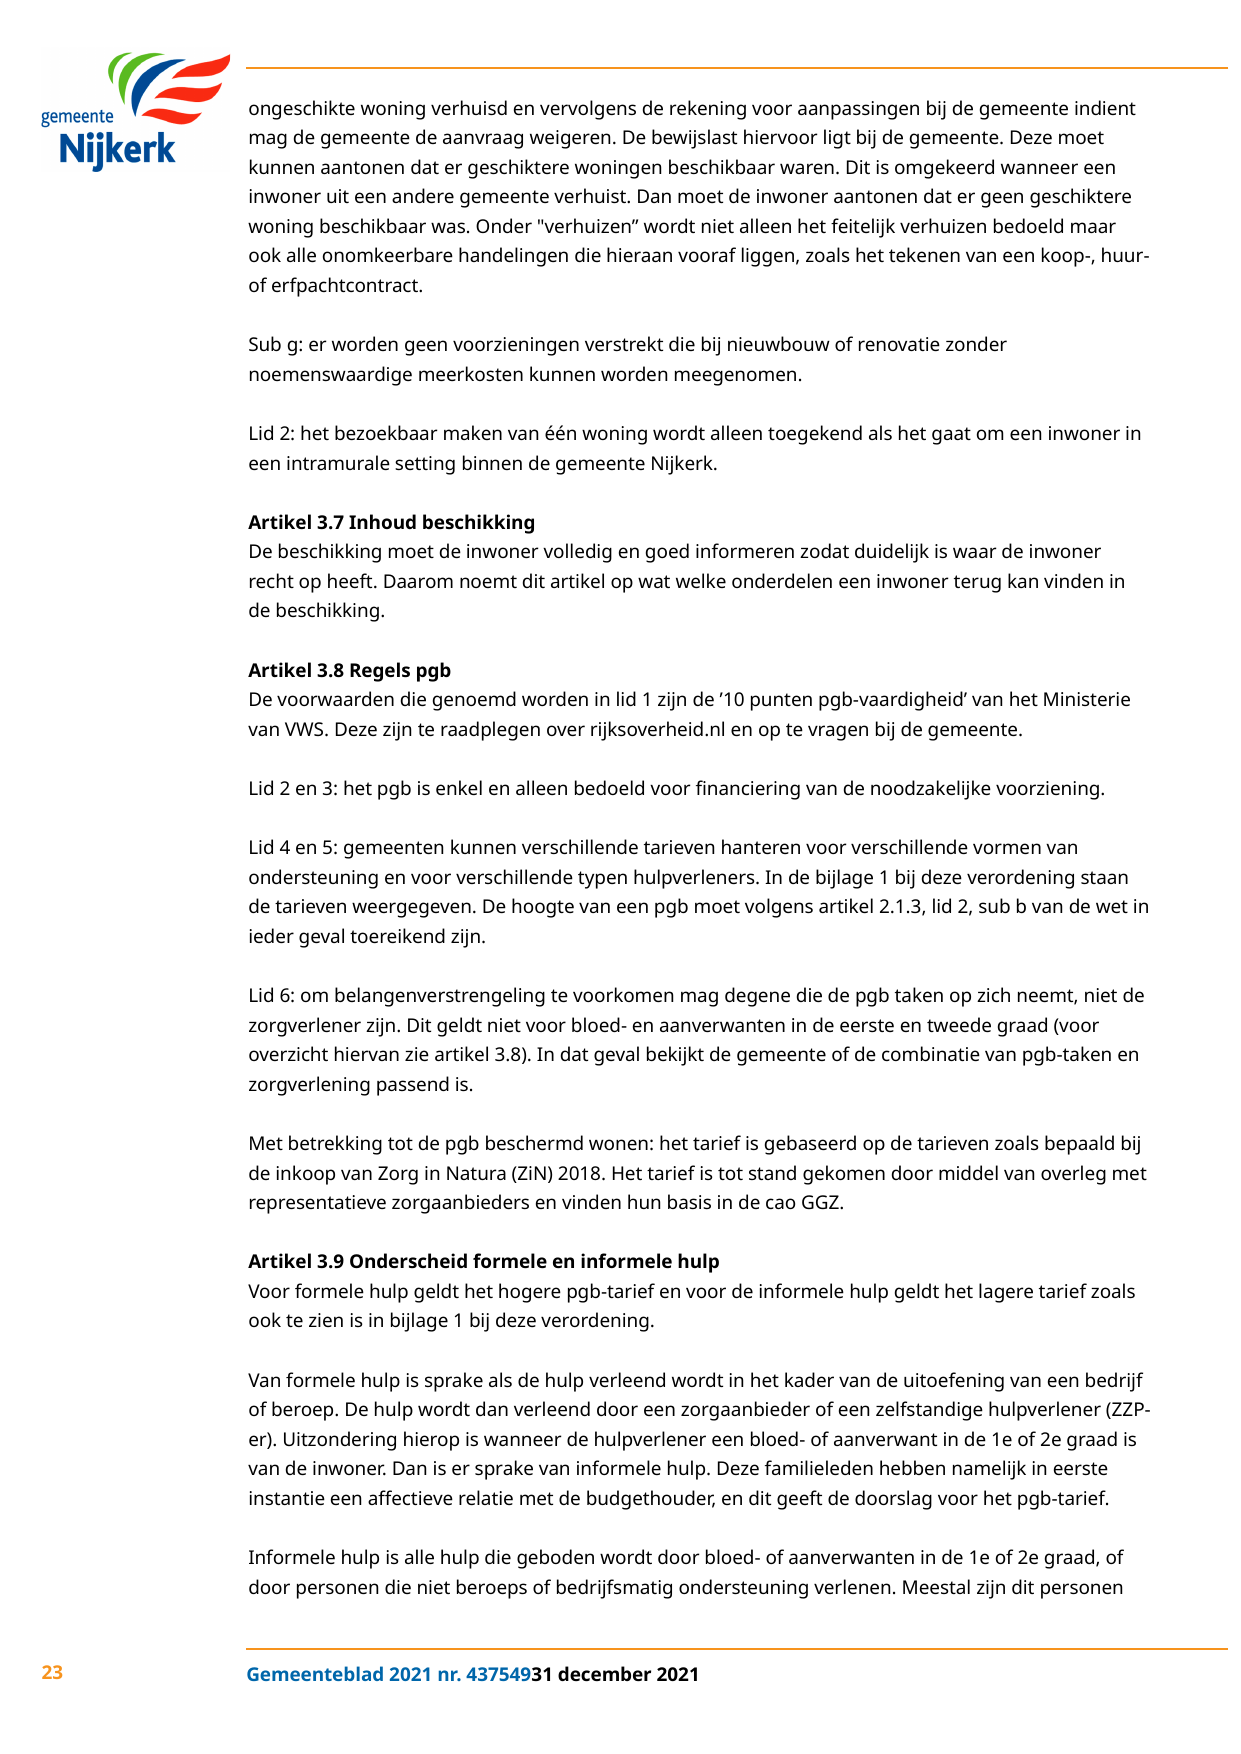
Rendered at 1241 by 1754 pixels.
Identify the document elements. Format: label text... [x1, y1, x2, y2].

text Met betrekking tot de pgb beschermd wonen: het tarief is gebaseerd op de tarieven zoals bepaald bij de inkoop van Zorg in Natura (ZiN) 2018. Het tarief is tot stand gekomen door middel van overleg met representatieve zorgaanbieders en vinden hun basis in de cao GGZ. [248, 1130, 1152, 1215]
text Artikel 3.9 Onderscheid formele en informele hulp [248, 1248, 1152, 1274]
text Lid 2: het bezoekbaar maken van één woning wordt alleen toegekend als het gaat om een inwoner in een intramurale setting binnen de gemeente Nijkerk. [248, 420, 1152, 476]
text Van formele hulp is sprake als de hulp verleend wordt in het kader van de uitoefening van een bedrijf of beroep. De hulp wordt dan verleend door een zorgaanbieder of een zelfstandige hulpverlener (ZZP-er). Uitzondering hierop is wanneer de hulpverlener een bloed- of aanverwant in de 1e of 2e graad is van de inwoner. Dan is er sprake van informele hulp. Deze familieleden hebben namelijk in eerste instantie een affectieve relatie met de budgethouder, en dit geeft de doorslag voor het pgb-tarief. [248, 1367, 1152, 1511]
text Informele hulp is alle hulp die geboden wordt door bloed- of aanverwanten in de 1e of 2e graad, of door personen die niet beroeps of bedrijfsmatig ondersteuning verlenen. Meestal zijn dit personen [248, 1544, 1152, 1600]
text Sub g: er worden geen voorzieningen verstrekt die bij nieuwbouw of renovatie zonder noemenswaardige meerkosten kunnen worden meegenomen. [248, 331, 1152, 387]
text Artikel 3.8 Regels pgb [248, 657, 1152, 683]
text Lid 2 en 3: het pgb is enkel en alleen bedoeld voor financiering van de noodzakelijke voorziening. [248, 775, 1152, 801]
text De beschikking moet de inwoner volledig en goed informeren zodat duidelijk is waar de inwoner recht op heeft. Daarom noemt dit artikel op wat welke onderdelen een inwoner terug kan vinden in de beschikking. [248, 538, 1152, 623]
text ongeschikte woning verhuisd en vervolgens de rekening voor aanpassingen bij de gemeente indient mag de gemeente de aanvraag weigeren. De bewijslast hiervoor ligt bij de gemeente. Deze moet kunnen aantonen dat er geschiktere woningen beschikbaar waren. Dit is omgekeerd wanneer een inwoner uit een andere gemeente verhuist. Dan moet de inwoner aantonen dat er geen geschiktere woning beschikbaar was. Onder "verhuizen” wordt niet alleen het feitelijk verhuizen bedoeld maar ook alle onomkeerbare handelingen die hieraan vooraf liggen, zoals het tekenen van een koop-, huur- of erfpachtcontract. [248, 95, 1152, 298]
picture [41, 47, 231, 172]
text Lid 4 en 5: gemeenten kunnen verschillende tarieven hanteren voor verschillende vormen van ondersteuning en voor verschillende typen hulpverleners. In de bijlage 1 bij deze verordening staan de tarieven weergegeven. De hoogte van een pgb moet volgens artikel 2.1.3, lid 2, sub b van de wet in ieder geval toereikend zijn. [248, 834, 1152, 949]
text Voor formele hulp geldt het hogere pgb-tarief en voor de informele hulp geldt het lagere tarief zoals ook te zien is in bijlage 1 bij deze verordening. [248, 1278, 1152, 1333]
text Artikel 3.7 Inhoud beschikking [248, 509, 1152, 535]
text De voorwaarden die genoemd worden in lid 1 zijn de ’10 punten pgb-vaardigheid’ van het Ministerie van VWS. Deze zijn te raadplegen over rijksoverheid.nl en op te vragen bij de gemeente. [248, 686, 1152, 742]
text Lid 6: om belangenverstrengeling te voorkomen mag degene die de pgb taken op zich neemt, niet de zorgverlener zijn. Dit geldt niet voor bloed- en aanverwanten in de eerste en tweede graad (voor overzicht hiervan zie artikel 3.8). In dat geval bekijkt de gemeente of de combinatie van pgb-taken en zorgverlening passend is. [248, 982, 1152, 1097]
